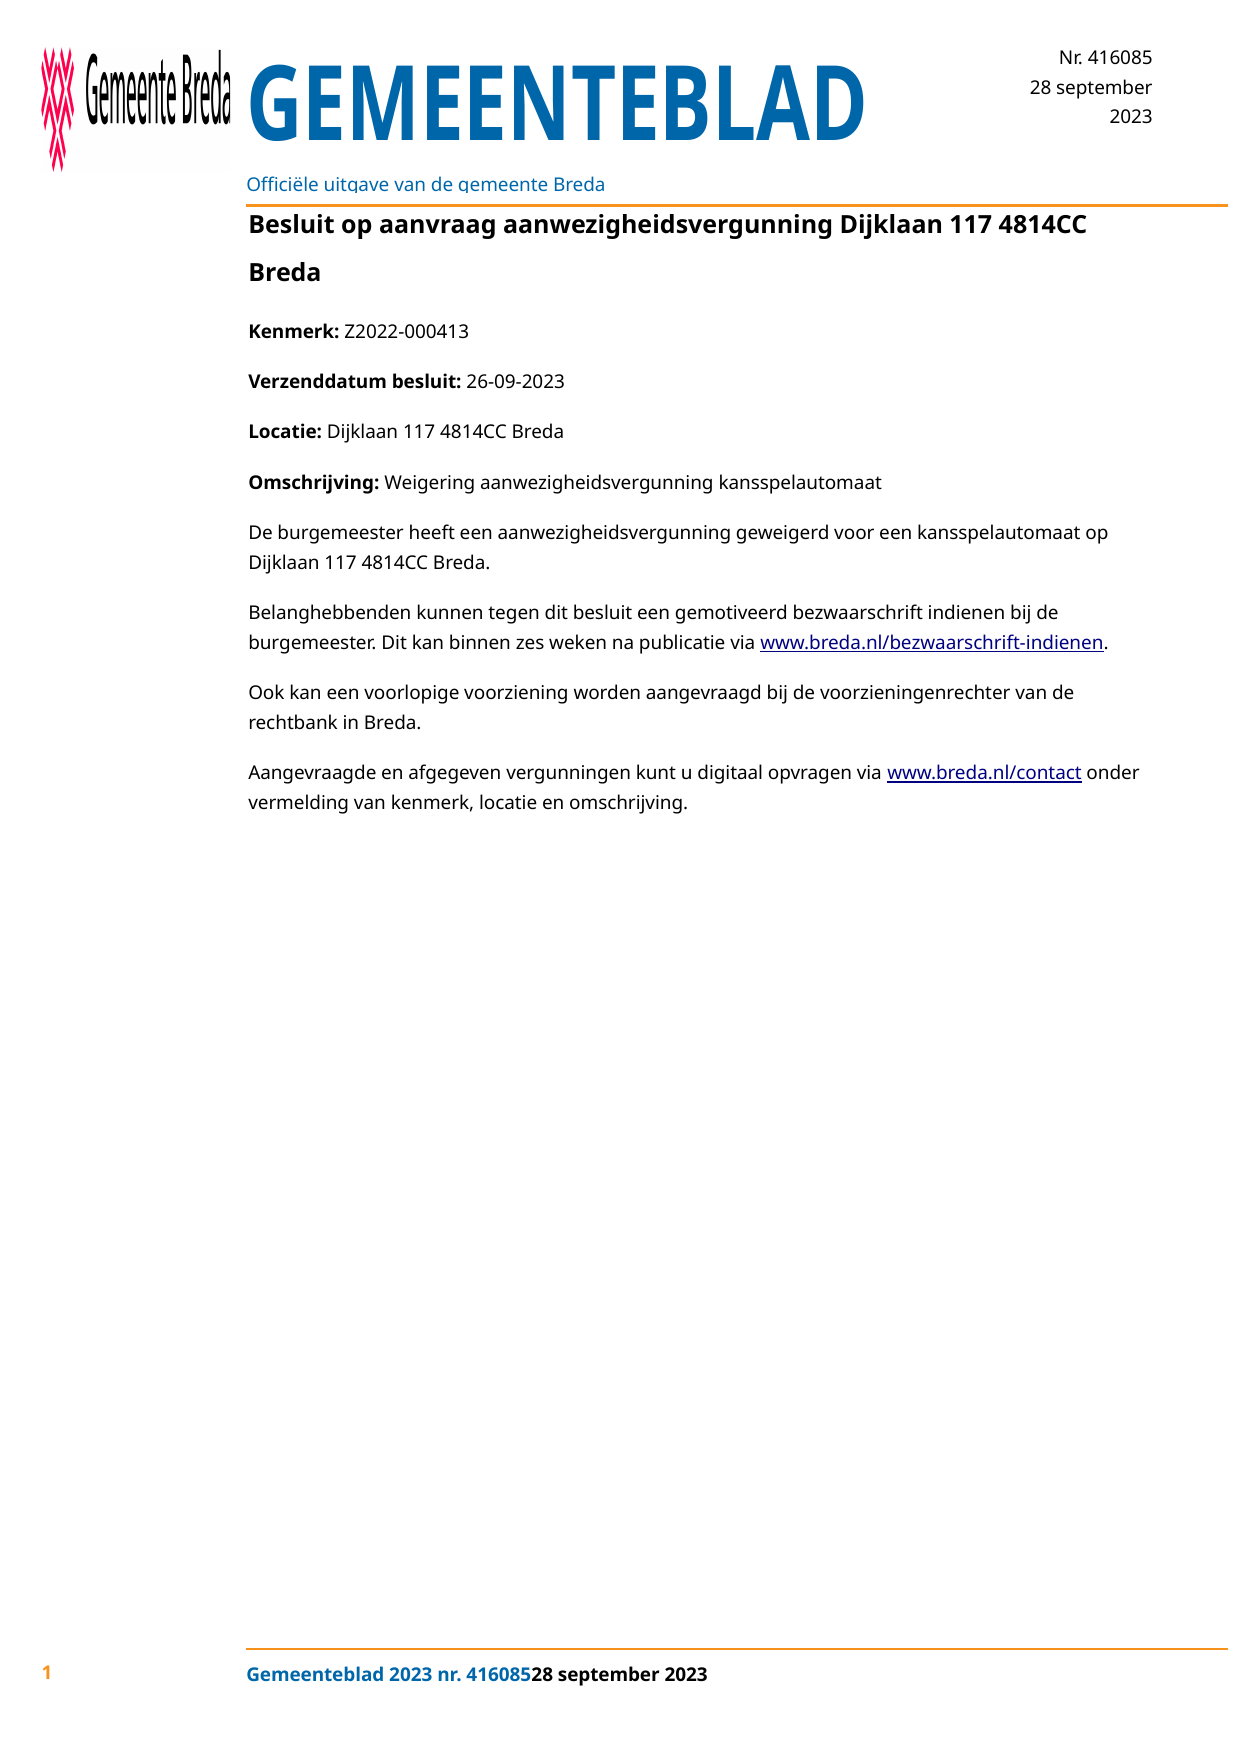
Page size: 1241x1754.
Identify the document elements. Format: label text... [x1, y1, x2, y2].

picture [41, 47, 231, 172]
text Verzenddatum besluit: 26-09-2023 [248, 368, 1152, 394]
text Locatie: Dijklaan 117 4814CC Breda [248, 419, 1152, 444]
text Aangevraagde en afgegeven vergunningen kunt u digitaal opvragen via www.breda.nl/contact onder vermelding van kenmerk, locatie en omschrijving. [248, 759, 1152, 815]
text Kenmerk: Z2022-000413 [248, 318, 1152, 344]
text Besluit op aanvraag aanwezigheidsvergunning Dijklaan 117 4814CC Breda [248, 207, 1152, 288]
text Ook kan een voorlopige voorziening worden aangevraagd bij de voorzieningenrechter van de rechtbank in Breda. [248, 679, 1152, 735]
text Belanghebbenden kunnen tegen dit besluit een gemotiveerd bezwaarschrift indienen bij de burgemeester. Dit kan binnen zes weken na publicatie via www.breda.nl/bezwaarschrift-indienen. [248, 599, 1152, 655]
text De burgemeester heeft een aanwezigheidsvergunning geweigerd voor een kansspelautomaat op Dijklaan 117 4814CC Breda. [248, 519, 1152, 575]
text Omschrijving: Weigering aanwezigheidsvergunning kansspelautomaat [248, 469, 1152, 495]
